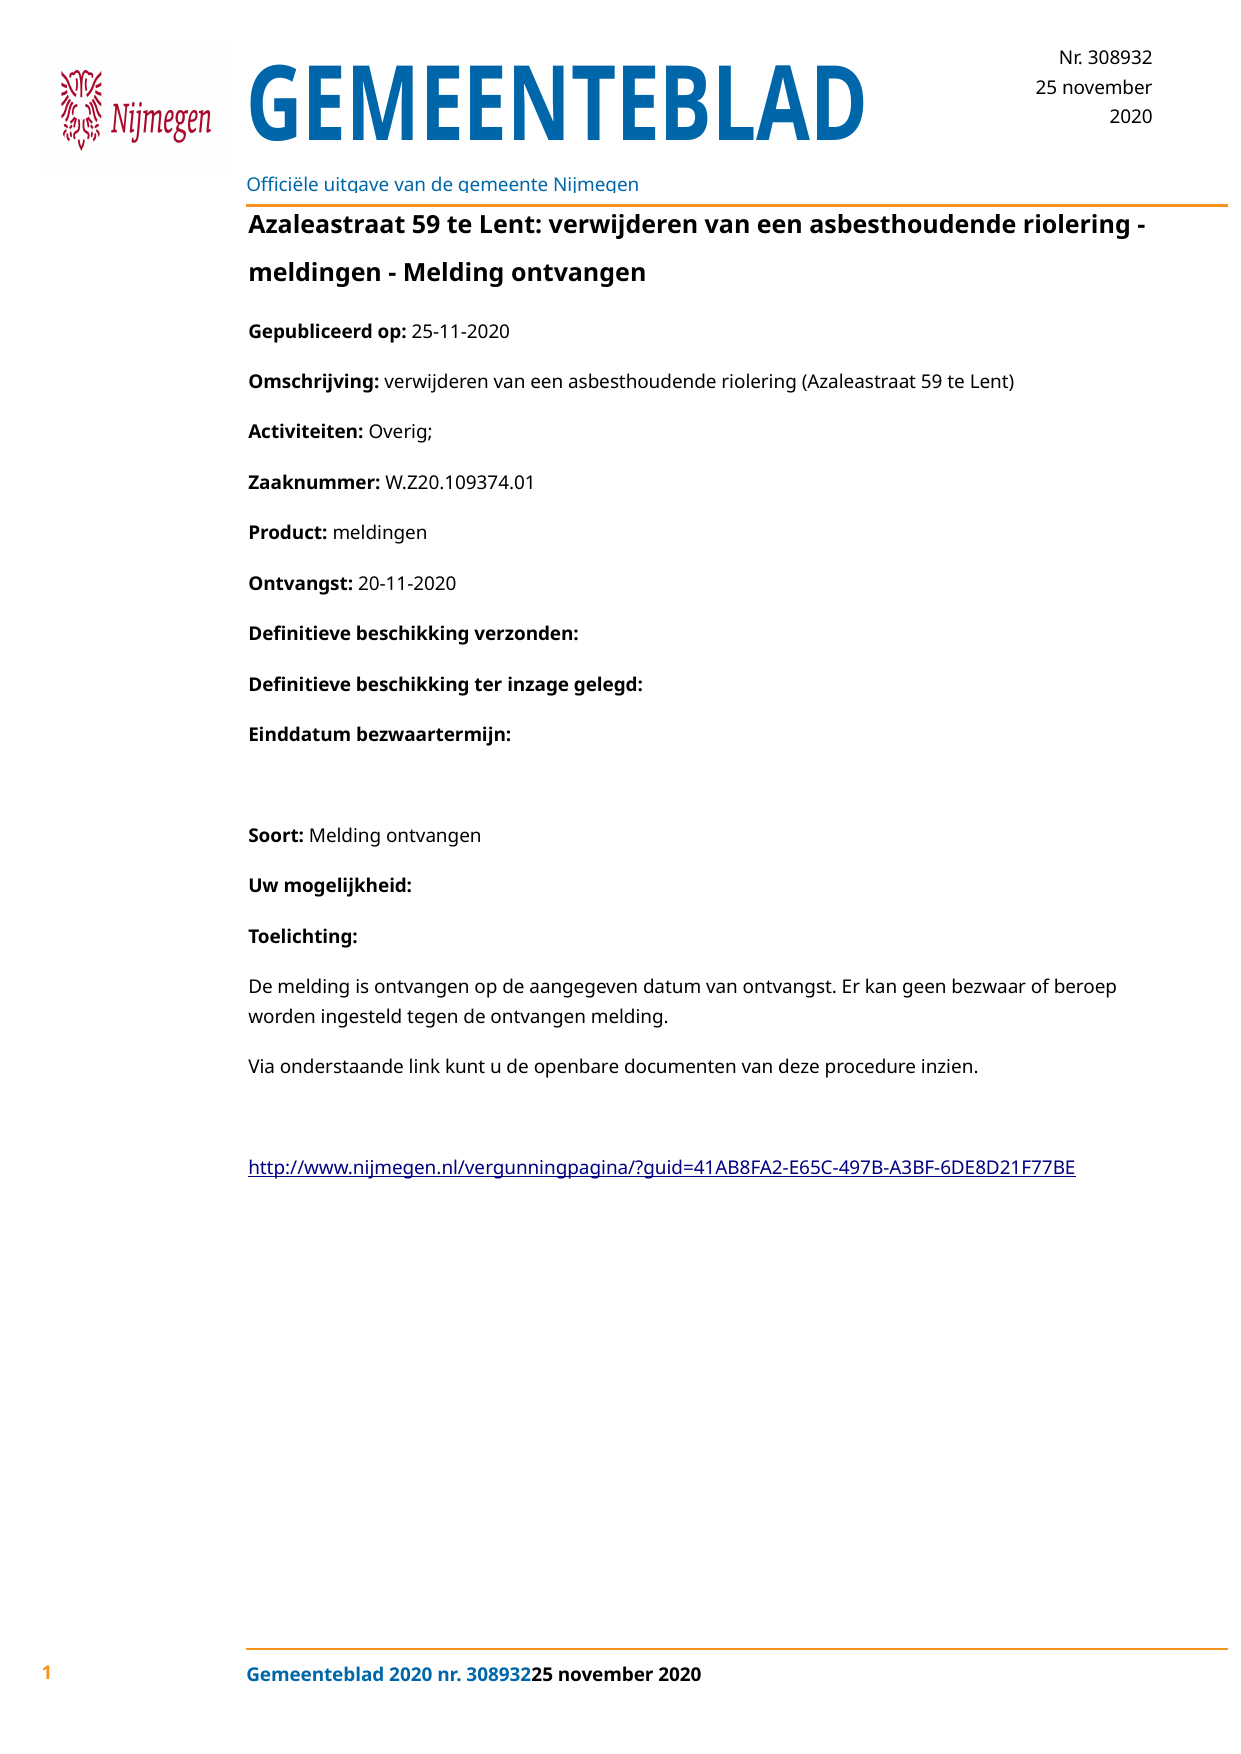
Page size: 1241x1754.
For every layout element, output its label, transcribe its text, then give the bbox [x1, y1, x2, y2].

text Einddatum bezwaartermijn: [248, 721, 1152, 747]
text Via onderstaande link kunt u de openbare documenten van deze procedure inzien. [248, 1053, 1152, 1079]
text Toelichting: [248, 923, 1152, 949]
text Omschrijving: verwijderen van een asbesthoudende riolering (Azaleastraat 59 te Lent) [248, 368, 1152, 394]
text Soort: Melding ontvangen [248, 822, 1152, 848]
text De melding is ontvangen op de aangegeven datum van ontvangst. Er kan geen bezwaar of beroep worden ingesteld tegen de ontvangen melding. [248, 973, 1152, 1029]
text Gepubliceerd op: 25-11-2020 [248, 318, 1152, 344]
text Ontvangst: 20-11-2020 [248, 570, 1152, 596]
text Uw mogelijkheid: [248, 872, 1152, 898]
text Product: meldingen [248, 519, 1152, 545]
text http://www.nijmegen.nl/vergunningpagina/?guid=41AB8FA2-E65C-497B-A3BF-6DE8D21F77BE [248, 1154, 1152, 1180]
picture [41, 47, 231, 172]
text Activiteiten: Overig; [248, 419, 1152, 444]
text Zaaknummer: W.Z20.109374.01 [248, 469, 1152, 495]
text Definitieve beschikking verzonden: [248, 620, 1152, 646]
text Definitieve beschikking ter inzage gelegd: [248, 671, 1152, 697]
text Azaleastraat 59 te Lent: verwijderen van een asbesthoudende riolering - meldingen - Melding ontvangen [248, 207, 1152, 288]
